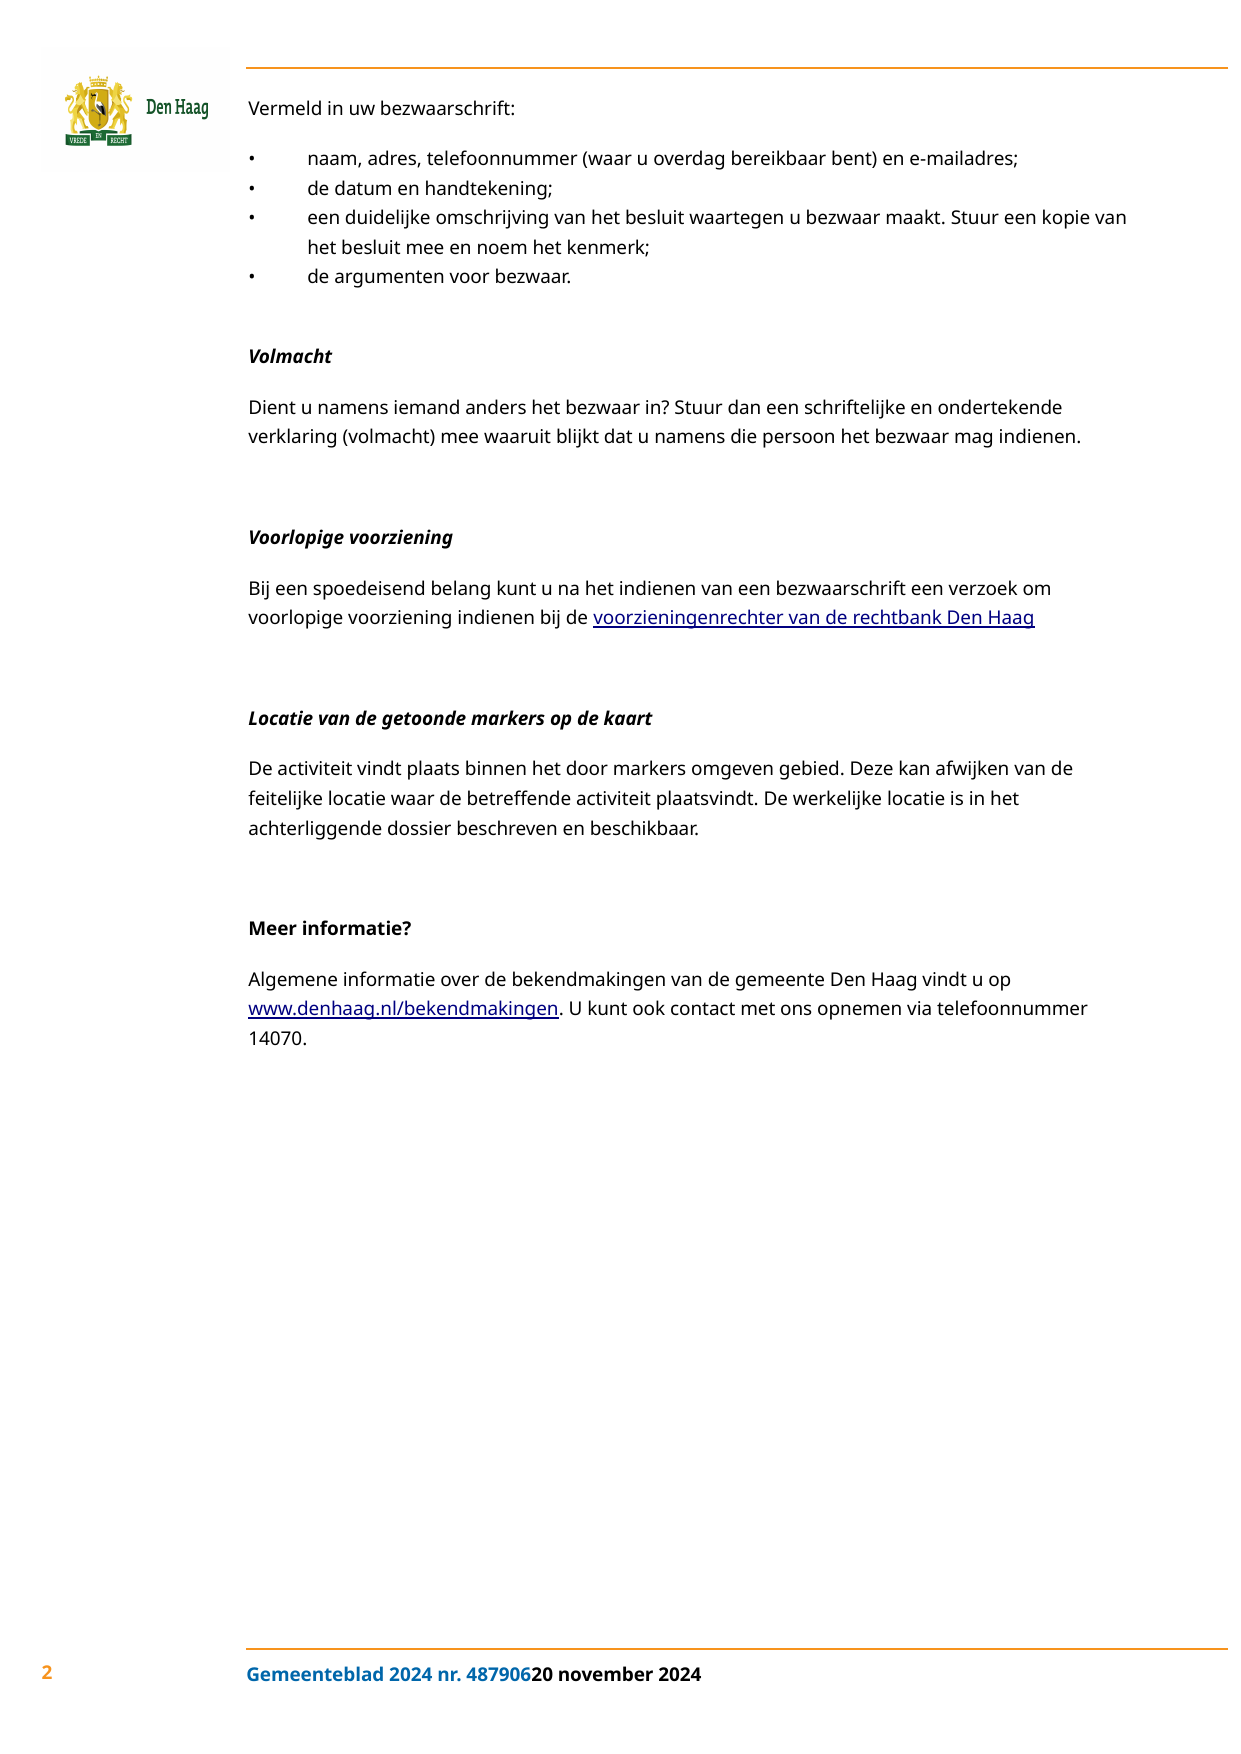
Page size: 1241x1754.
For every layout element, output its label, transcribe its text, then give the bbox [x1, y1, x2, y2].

text Meer informatie? [248, 916, 1152, 941]
text De activiteit vindt plaats binnen het door markers omgeven gebied. Deze kan afwijken van de feitelijke locatie waar de betreffende activiteit plaatsvindt. De werkelijke locatie is in het achterliggende dossier beschreven en beschikbaar. [248, 756, 1152, 841]
text Bij een spoedeisend belang kunt u na het indienen van een bezwaarschrift een verzoek om voorlopige voorziening indienen bij de voorzieningenrechter van de rechtbank Den Haag [248, 575, 1152, 630]
picture [41, 47, 231, 172]
text Algemene informatie over de bekendmakingen van de gemeente Den Haag vindt u op www.denhaag.nl/bekendmakingen. U kunt ook contact met ons opnemen via telefoonnummer 14070. [248, 966, 1152, 1051]
list de argumenten voor bezwaar. [248, 263, 1152, 289]
list naam, adres, telefoonnummer (waar u overdag bereikbaar bent) en e-mailadres; [248, 145, 1152, 171]
text Volmacht [248, 343, 1152, 369]
text Vermeld in uw bezwaarschrift: [248, 95, 1152, 121]
list een duidelijke omschrijving van het besluit waartegen u bezwaar maakt. Stuur een kopie van het besluit mee en noem het kenmerk; [248, 204, 1152, 260]
text Voorlopige voorziening [248, 524, 1152, 550]
text Locatie van de getoonde markers op de kaart [248, 705, 1152, 731]
text Dient u namens iemand anders het bezwaar in? Stuur dan een schriftelijke en ondertekende verklaring (volmacht) mee waaruit blijkt dat u namens die persoon het bezwaar mag indienen. [248, 394, 1152, 449]
list de datum en handtekening; [248, 175, 1152, 201]
